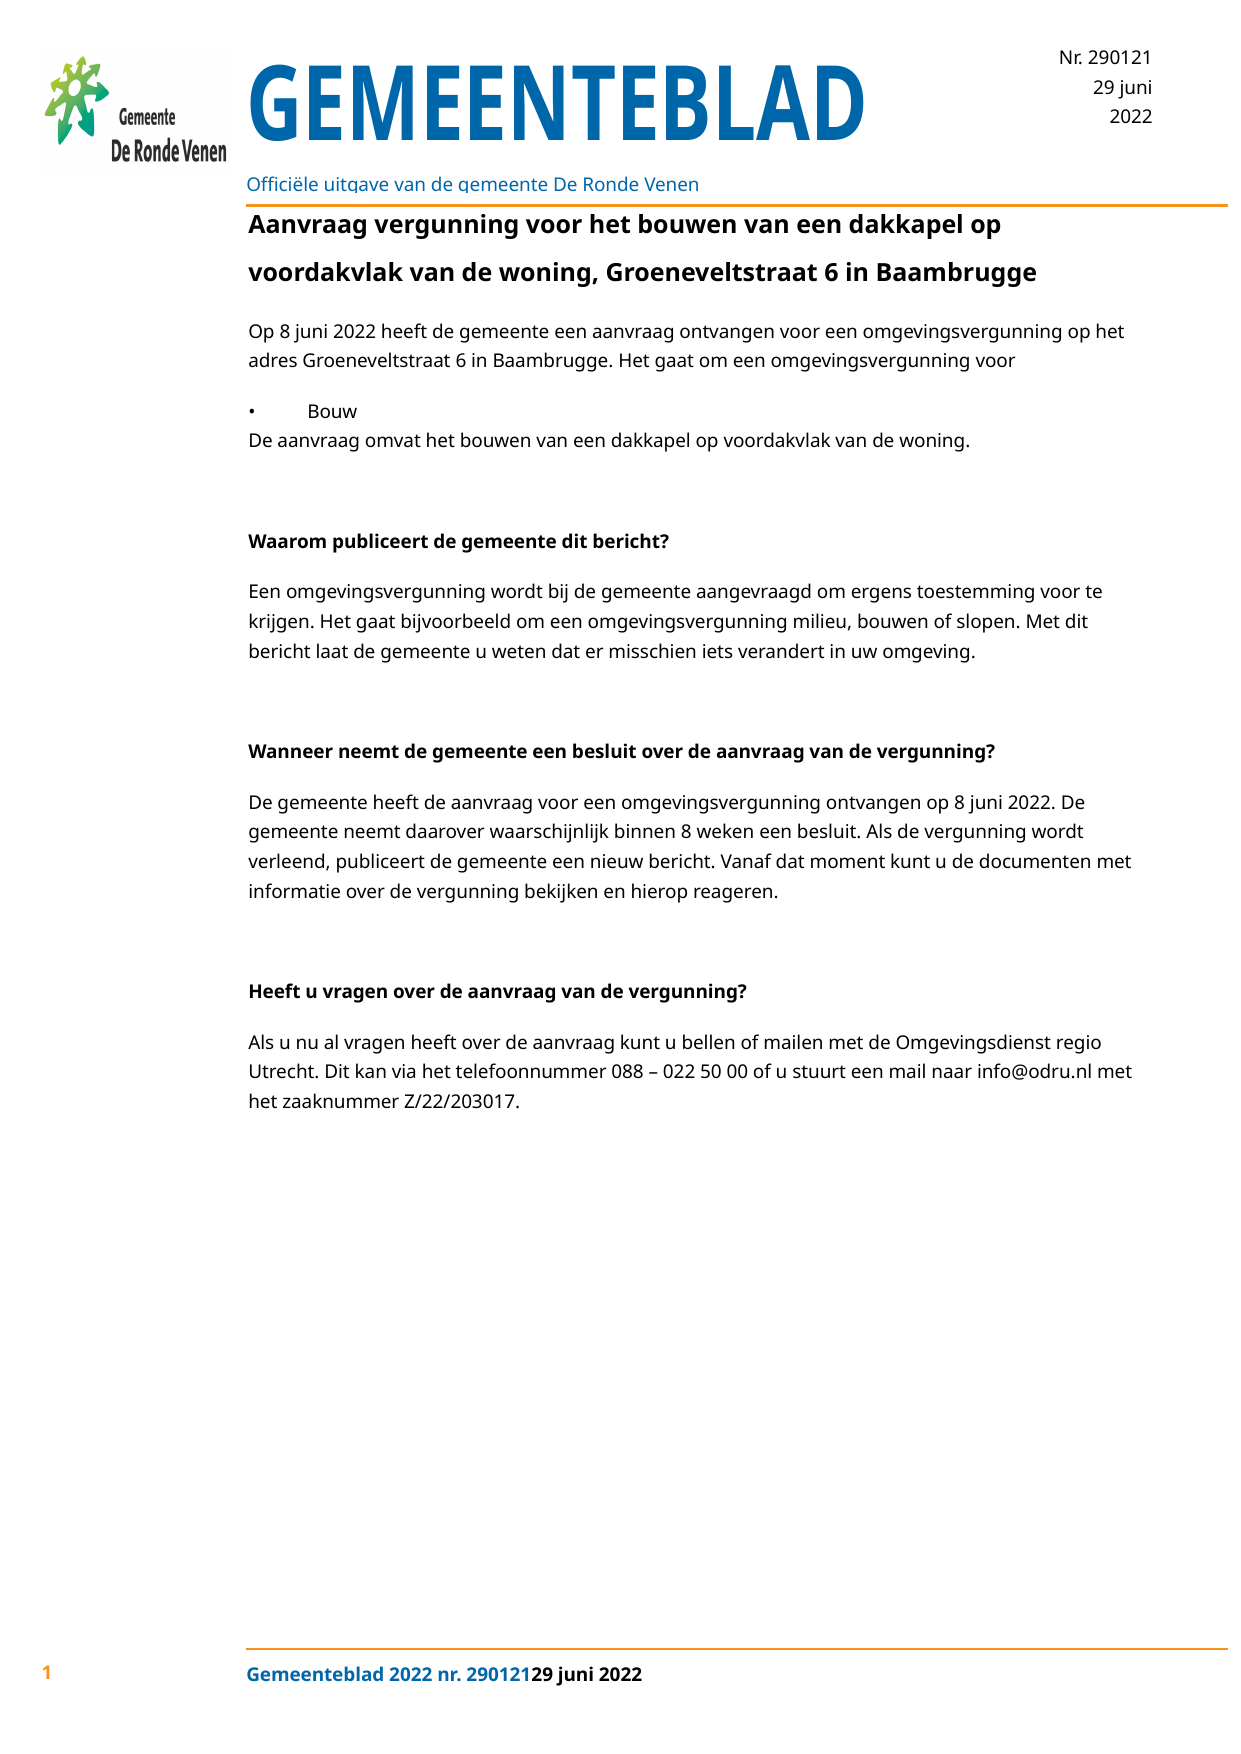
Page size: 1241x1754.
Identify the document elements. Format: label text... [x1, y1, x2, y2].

text Aanvraag vergunning voor het bouwen van een dakkapel op voordakvlak van de woning, Groeneveltstraat 6 in Baambrugge [248, 207, 1152, 288]
text De gemeente heeft de aanvraag voor een omgevingsvergunning ontvangen op 8 juni 2022. De gemeente neemt daarover waarschijnlijk binnen 8 weken een besluit. Als de vergunning wordt verleend, publiceert de gemeente een nieuw bericht. Vanaf dat moment kunt u de documenten met informatie over de vergunning bekijken en hierop reageren. [248, 789, 1152, 904]
text Een omgevingsvergunning wordt bij de gemeente aangevraagd om ergens toestemming voor te krijgen. Het gaat bijvoorbeeld om een omgevingsvergunning milieu, bouwen of slopen. Met dit bericht laat de gemeente u weten dat er misschien iets verandert in uw omgeving. [248, 579, 1152, 664]
list Bouw [248, 398, 1152, 424]
picture [41, 47, 231, 172]
text De aanvraag omvat het bouwen van een dakkapel op voordakvlak van de woning. [248, 427, 1152, 453]
text Waarom publiceert de gemeente dit bericht? [248, 528, 1152, 554]
text Op 8 juni 2022 heeft de gemeente een aanvraag ontvangen voor een omgevingsvergunning op het adres Groeneveltstraat 6 in Baambrugge. Het gaat om een omgevingsvergunning voor [248, 318, 1152, 373]
text Als u nu al vragen heeft over de aanvraag kunt u bellen of mailen met de Omgevingsdienst regio Utrecht. Dit kan via het telefoonnummer 088 – 022 50 00 of u stuurt een mail naar info@odru.nl met het zaaknummer Z/22/203017. [248, 1029, 1152, 1114]
text Wanneer neemt de gemeente een besluit over de aanvraag van de vergunning? [248, 739, 1152, 764]
text Heeft u vragen over de aanvraag van de vergunning? [248, 979, 1152, 1004]
